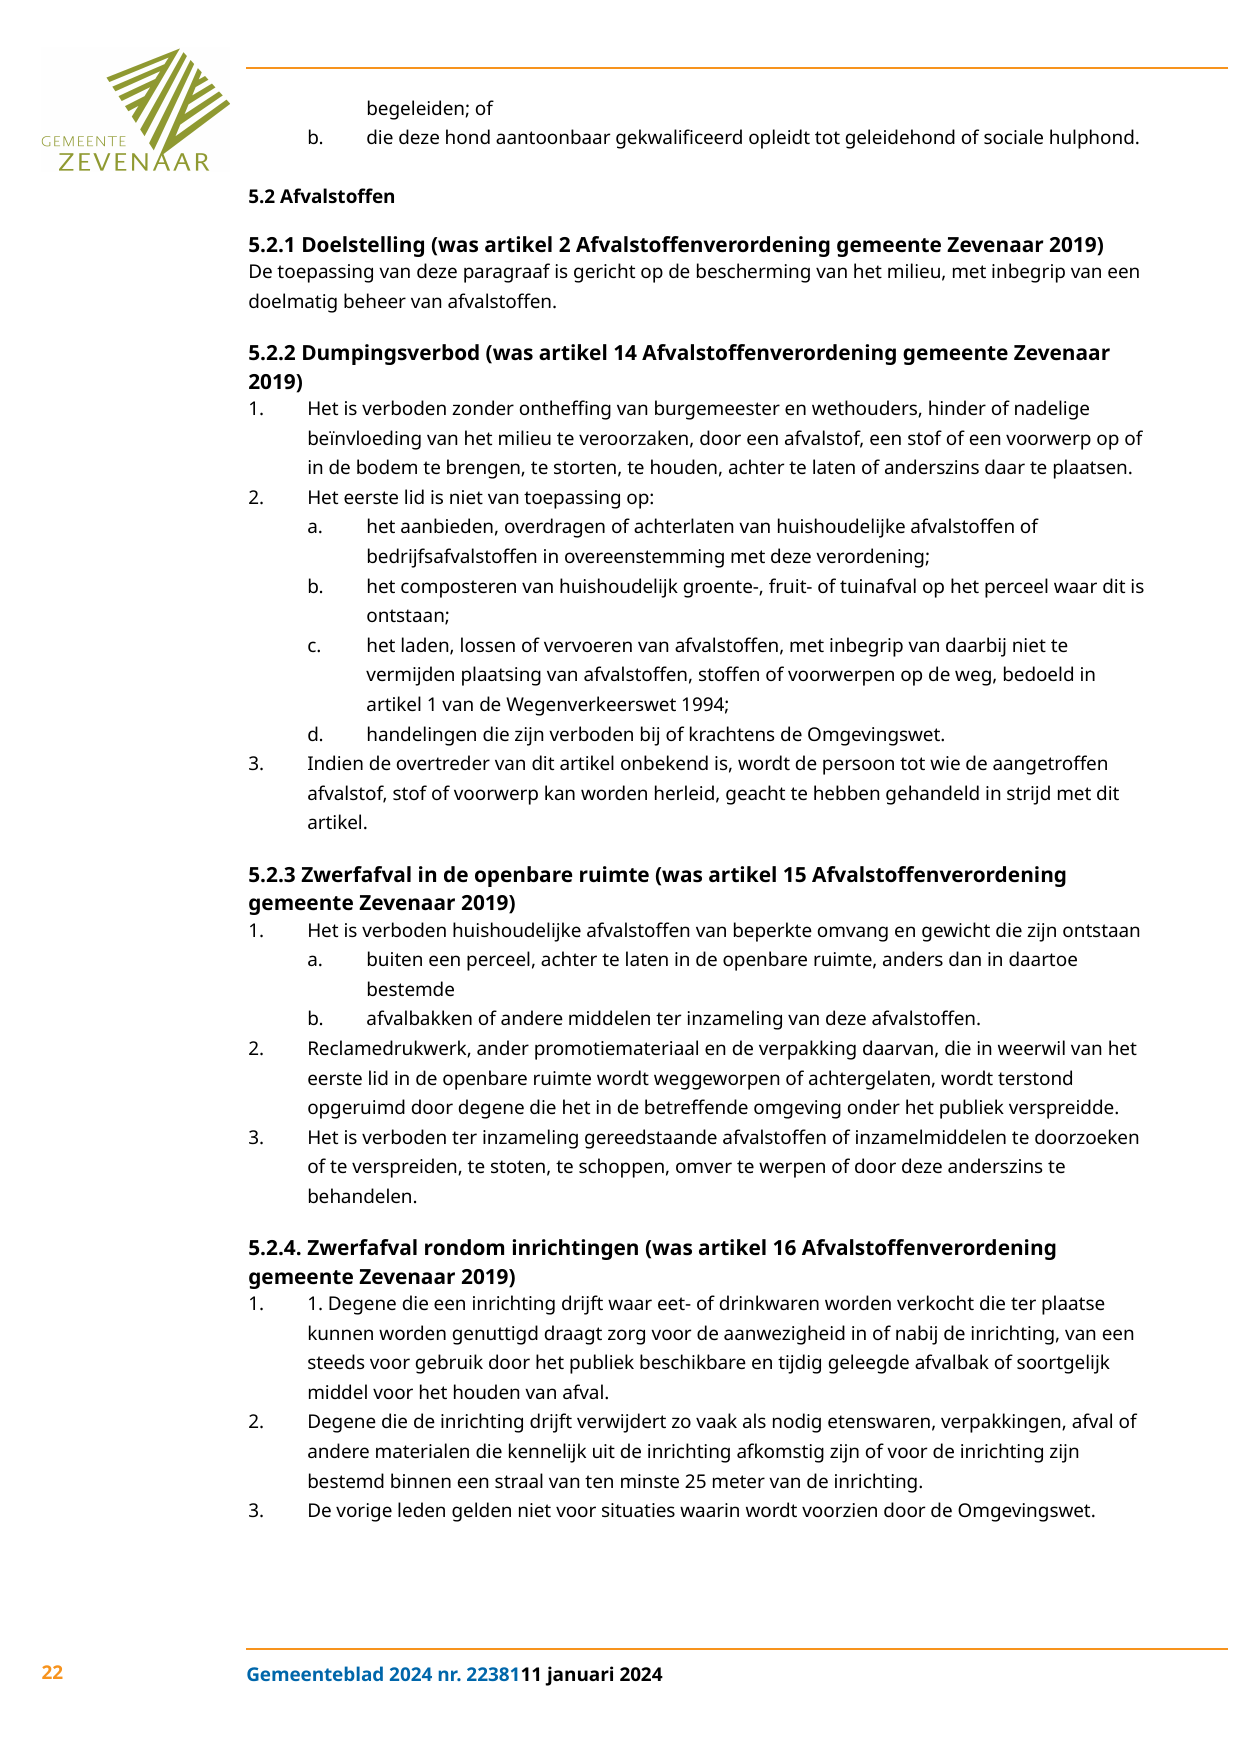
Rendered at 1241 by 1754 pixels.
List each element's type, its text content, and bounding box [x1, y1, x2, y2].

list buiten een perceel, achter te laten in de openbare ruimte, anders dan in daartoe bestemde [307, 946, 1152, 1002]
list het laden, lossen of vervoeren van afvalstoffen, met inbegrip van daarbij niet te vermijden plaatsing van afvalstoffen, stoffen of voorwerpen op de weg, bedoeld in artikel 1 van de Wegenverkeerswet 1994; [307, 632, 1152, 717]
picture [41, 47, 231, 172]
text 5.2.2 Dumpingsverbod (was artikel 14 Afvalstoffenverordening gemeente Zevenaar 2019) [248, 338, 1152, 395]
list Reclamedrukwerk, ander promotiemateriaal en de verpakking daarvan, die in weerwil van het eerste lid in de openbare ruimte wordt weggeworpen of achtergelaten, wordt terstond opgeruimd door degene die het in de betreffende omgeving onder het publiek verspreidde. [248, 1035, 1152, 1120]
list die deze hond aantoonbaar gekwalificeerd opleidt tot geleidehond of sociale hulphond. [307, 124, 1152, 150]
text 5.2.3 Zwerfafval in de openbare ruimte (was artikel 15 Afvalstoffenverordening gemeente Zevenaar 2019) [248, 860, 1152, 917]
text 5.2.1 Doelstelling (was artikel 2 Afvalstoffenverordening gemeente Zevenaar 2019) [248, 230, 1152, 258]
list Degene die de inrichting drijft verwijdert zo vaak als nodig etenswaren, verpakkingen, afval of andere materialen die kennelijk uit de inrichting afkomstig zijn of voor de inrichting zijn bestemd binnen een straal van ten minste 25 meter van de inrichting. [248, 1409, 1152, 1494]
list De vorige leden gelden niet voor situaties waarin wordt voorzien door de Omgevingswet. [248, 1497, 1152, 1523]
list het aanbieden, overdragen of achterlaten van huishoudelijke afvalstoffen of bedrijfsafvalstoffen in overeenstemming met deze verordening; [307, 514, 1152, 569]
list 1. Degene die een inrichting drijft waar eet- of drinkwaren worden verkocht die ter plaatse kunnen worden genuttigd draagt zorg voor de aanwezigheid in of nabij de inrichting, van een steeds voor gebruik door het publiek beschikbare en tijdig geleegde afvalbak of soortgelijk middel voor het houden van afval. [248, 1290, 1152, 1405]
text 5.2 Afvalstoffen [248, 183, 1152, 209]
list Het eerste lid is niet van toepassing op: [248, 484, 1152, 510]
list Het is verboden huishoudelijke afvalstoffen van beperkte omvang en gewicht die zijn ontstaan [248, 917, 1152, 943]
list Indien de overtreder van dit artikel onbekend is, wordt de persoon tot wie de aangetroffen afvalstof, stof of voorwerp kan worden herleid, geacht te hebben gehandeld in strijd met dit artikel. [248, 750, 1152, 835]
text 5.2.4. Zwerfafval rondom inrichtingen (was artikel 16 Afvalstoffenverordening gemeente Zevenaar 2019) [248, 1233, 1152, 1290]
list begeleiden; of [307, 95, 1152, 121]
list Het is verboden ter inzameling gereedstaande afvalstoffen of inzamelmiddelen te doorzoeken of te verspreiden, te stoten, te schoppen, omver te werpen of door deze anderszins te behandelen. [248, 1124, 1152, 1209]
list handelingen die zijn verboden bij of krachtens de Omgevingswet. [307, 721, 1152, 747]
list het composteren van huishoudelijk groente-, fruit- of tuinafval op het perceel waar dit is ontstaan; [307, 573, 1152, 628]
text De toepassing van deze paragraaf is gericht op de bescherming van het milieu, met inbegrip van een doelmatig beheer van afvalstoffen. [248, 258, 1152, 314]
list afvalbakken of andere middelen ter inzameling van deze afvalstoffen. [307, 1006, 1152, 1031]
list Het is verboden zonder ontheffing van burgemeester en wethouders, hinder of nadelige beïnvloeding van het milieu te veroorzaken, door een afvalstof, een stof of een voorwerp op of in de bodem te brengen, te storten, te houden, achter te laten of anderszins daar te plaatsen. [248, 395, 1152, 480]
